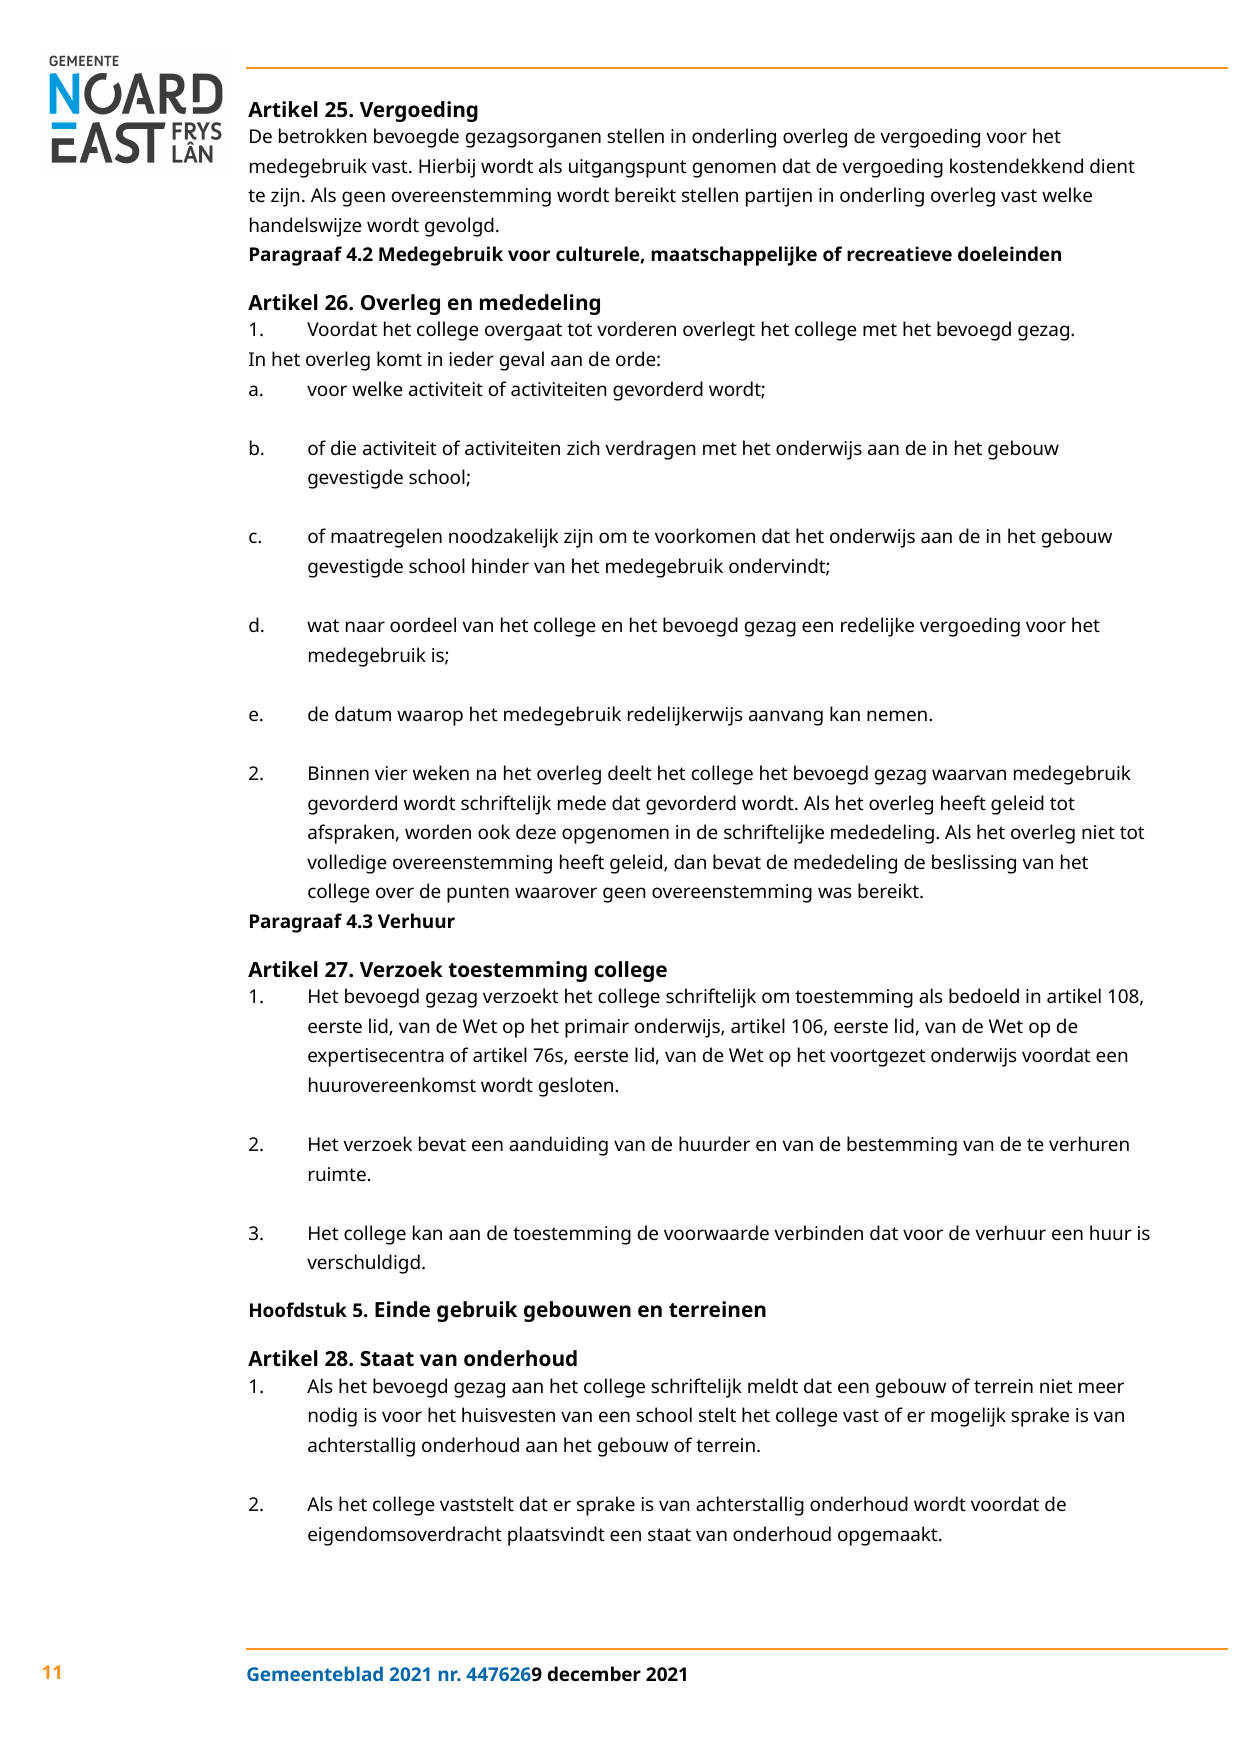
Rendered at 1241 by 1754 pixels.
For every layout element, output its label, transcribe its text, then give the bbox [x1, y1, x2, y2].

text Hoofdstuk 5. Einde gebruik gebouwen en terreinen [248, 1295, 1152, 1323]
list Binnen vier weken na het overleg deelt het college het bevoegd gezag waarvan medegebruik gevorderd wordt schriftelijk mede dat gevorderd wordt. Als het overleg heeft geleid tot afspraken, worden ook deze opgenomen in de schriftelijke mededeling. Als het overleg niet tot volledige overeenstemming heeft geleid, dan bevat de mededeling de beslissing van het college over de punten waarover geen overeenstemming was bereikt. [248, 760, 1152, 904]
list of die activiteit of activiteiten zich verdragen met het onderwijs aan de in het gebouw gevestigde school; [248, 435, 1152, 490]
list voor welke activiteit of activiteiten gevorderd wordt; [248, 376, 1152, 401]
picture [41, 47, 231, 172]
text Artikel 25. Vergoeding [248, 95, 1152, 123]
text In het overleg komt in ieder geval aan de orde: [248, 346, 1152, 372]
list of maatregelen noodzakelijk zijn om te voorkomen dat het onderwijs aan de in het gebouw gevestigde school hinder van het medegebruik ondervindt; [248, 524, 1152, 579]
list de datum waarop het medegebruik redelijkerwijs aanvang kan nemen. [248, 701, 1152, 727]
text Artikel 28. Staat van onderhoud [248, 1344, 1152, 1373]
text De betrokken bevoegde gezagsorganen stellen in onderling overleg de vergoeding voor het medegebruik vast. Hierbij wordt als uitgangspunt genomen dat de vergoeding kostendekkend dient te zijn. Als geen overeenstemming wordt bereikt stellen partijen in onderling overleg vast welke handelswijze wordt gevolgd. [248, 123, 1152, 238]
list Voordat het college overgaat tot vorderen overlegt het college met het bevoegd gezag. [248, 317, 1152, 342]
text Artikel 27. Verzoek toestemming college [248, 955, 1152, 983]
list Als het college vaststelt dat er sprake is van achterstallig onderhoud wordt voordat de eigendomsoverdracht plaatsvindt een staat van onderhoud opgemaakt. [248, 1491, 1152, 1546]
list Het bevoegd gezag verzoekt het college schriftelijk om toestemming als bedoeld in artikel 108, eerste lid, van de Wet op het primair onderwijs, artikel 106, eerste lid, van de Wet op de expertisecentra of artikel 76s, eerste lid, van de Wet op het voortgezet onderwijs voordat een huurovereenkomst wordt gesloten. [248, 983, 1152, 1098]
text Artikel 26. Overleg en mededeling [248, 288, 1152, 317]
text Paragraaf 4.3 Verhuur [248, 908, 1152, 934]
list Het verzoek bevat een aanduiding van de huurder en van de bestemming van de te verhuren ruimte. [248, 1131, 1152, 1186]
list Het college kan aan de toestemming de voorwaarde verbinden dat voor de verhuur een huur is verschuldigd. [248, 1220, 1152, 1275]
list Als het bevoegd gezag aan het college schriftelijk meldt dat een gebouw of terrein niet meer nodig is voor het huisvesten van een school stelt het college vast of er mogelijk sprake is van achterstallig onderhoud aan het gebouw of terrein. [248, 1373, 1152, 1458]
text Paragraaf 4.2 Medegebruik voor culturele, maatschappelijke of recreatieve doeleinden [248, 242, 1152, 267]
list wat naar oordeel van het college en het bevoegd gezag een redelijke vergoeding voor het medegebruik is; [248, 612, 1152, 668]
